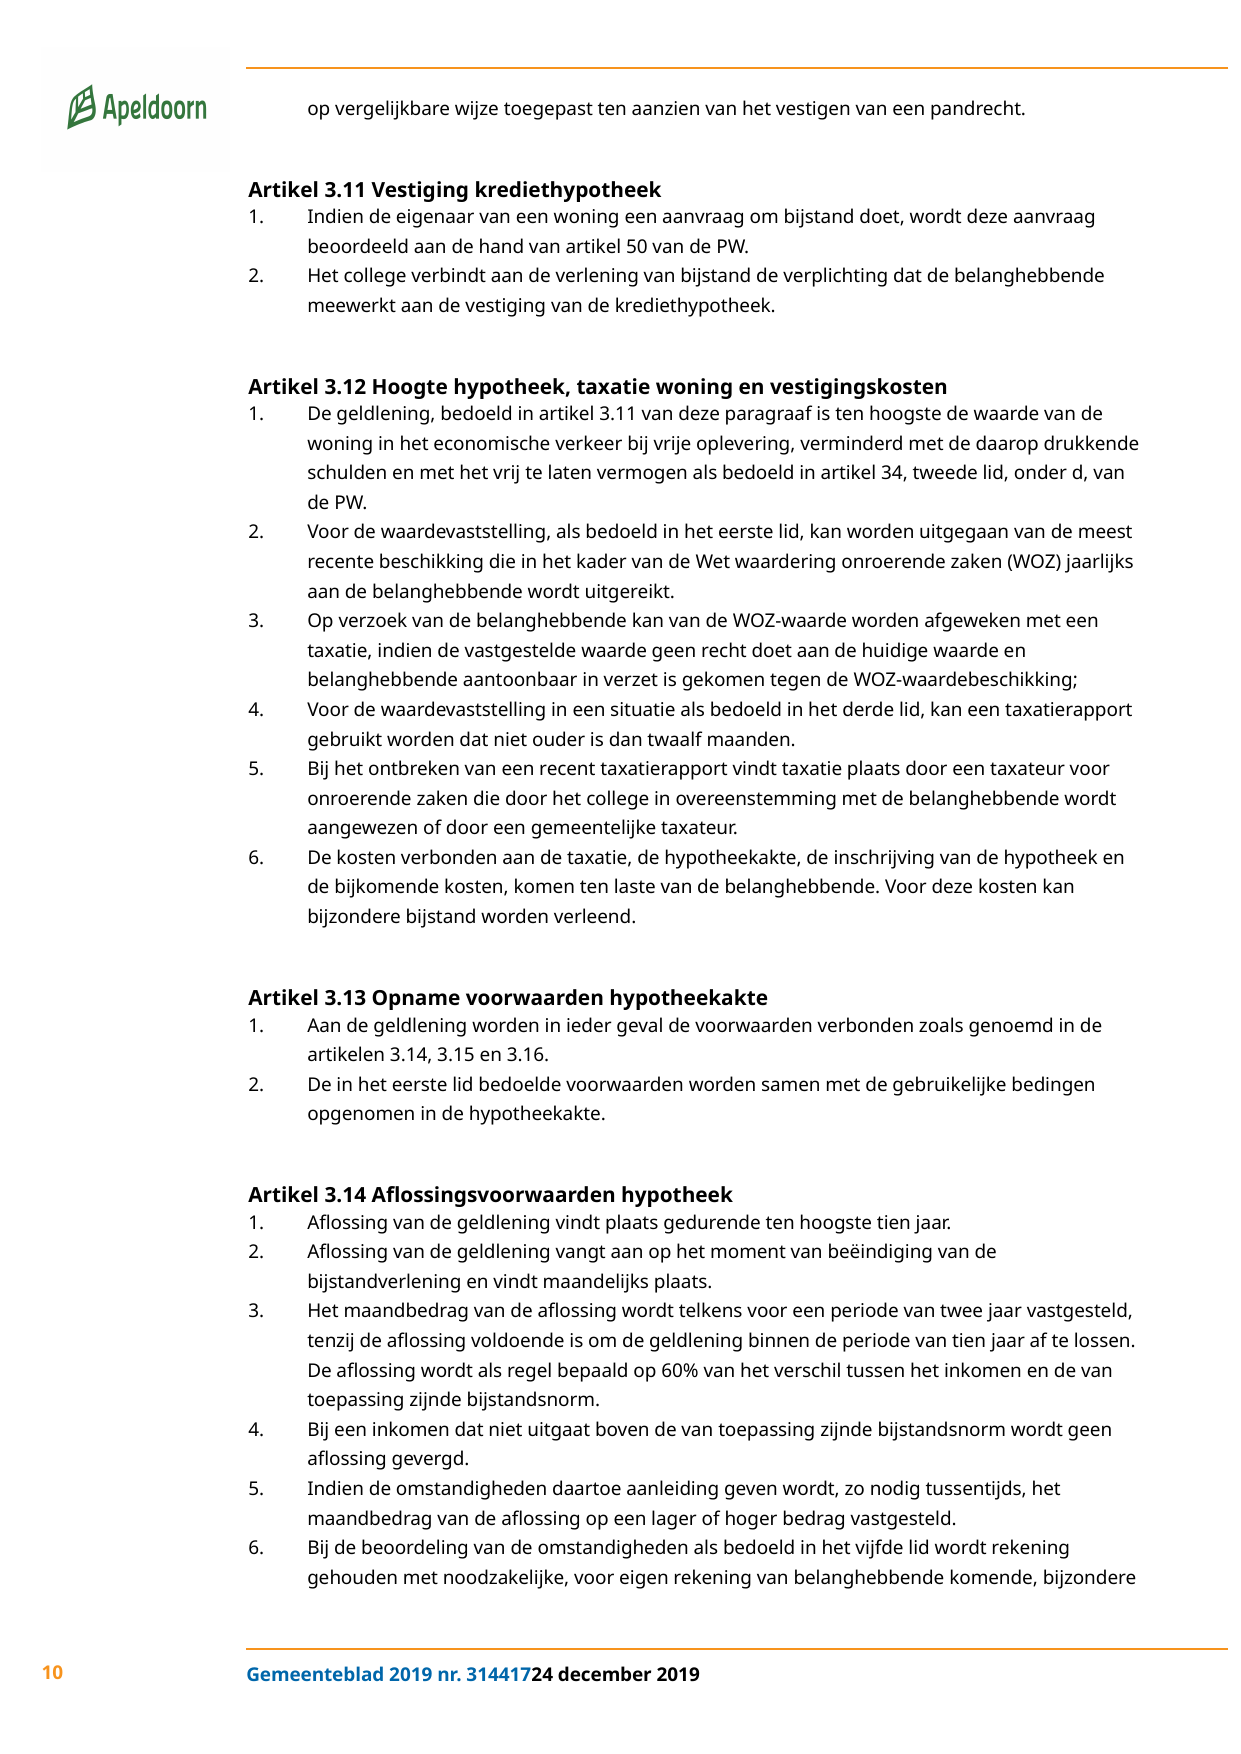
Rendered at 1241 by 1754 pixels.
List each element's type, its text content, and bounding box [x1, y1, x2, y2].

list De geldlening, bedoeld in artikel 3.11 van deze paragraaf is ten hoogste de waarde van de woning in het economische verkeer bij vrije oplevering, verminderd met de daarop drukkende schulden en met het vrij te laten vermogen als bedoeld in artikel 34, tweede lid, onder d, van de PW. [248, 400, 1152, 515]
list Bij de beoordeling van de omstandigheden als bedoeld in het vijfde lid wordt rekening gehouden met noodzakelijke, voor eigen rekening van belanghebbende komende, bijzondere [248, 1534, 1152, 1590]
list Op verzoek van de belanghebbende kan van de WOZ-waarde worden afgeweken met een taxatie, indien de vastgestelde waarde geen recht doet aan de huidige waarde en belanghebbende aantoonbaar in verzet is gekomen tegen de WOZ-waardebeschikking; [248, 607, 1152, 692]
list De in het eerste lid bedoelde voorwaarden worden samen met de gebruikelijke bedingen opgenomen in de hypotheekakte. [248, 1071, 1152, 1126]
list Indien de omstandigheden daartoe aanleiding geven wordt, zo nodig tussentijds, het maandbedrag van de aflossing op een lager of hoger bedrag vastgesteld. [248, 1475, 1152, 1531]
list Aflossing van de geldlening vangt aan op het moment van beëindiging van de bijstandverlening en vindt maandelijks plaats. [248, 1238, 1152, 1294]
list De kosten verbonden aan de taxatie, de hypotheekakte, de inschrijving van de hypotheek en de bijkomende kosten, komen ten laste van de belanghebbende. Voor deze kosten kan bijzondere bijstand worden verleend. [248, 844, 1152, 929]
text Artikel 3.13 Opname voorwaarden hypotheekakte [248, 983, 1152, 1012]
list Bij het ontbreken van een recent taxatierapport vindt taxatie plaats door een taxateur voor onroerende zaken die door het college in overeenstemming met de belanghebbende wordt aangewezen of door een gemeentelijke taxateur. [248, 755, 1152, 840]
list Bij een inkomen dat niet uitgaat boven de van toepassing zijnde bijstandsnorm wordt geen aflossing gevergd. [248, 1416, 1152, 1471]
list Indien de eigenaar van een woning een aanvraag om bijstand doet, wordt deze aanvraag beoordeeld aan de hand van artikel 50 van de PW. [248, 203, 1152, 258]
list Voor de waardevaststelling, als bedoeld in het eerste lid, kan worden uitgegaan van de meest recente beschikking die in het kader van de Wet waardering onroerende zaken (WOZ) jaarlijks aan de belanghebbende wordt uitgereikt. [248, 519, 1152, 604]
text Artikel 3.11 Vestiging krediethypotheek [248, 175, 1152, 203]
list op vergelijkbare wijze toegepast ten aanzien van het vestigen van een pandrecht. [248, 95, 1152, 121]
list Het maandbedrag van de aflossing wordt telkens voor een periode van twee jaar vastgesteld, tenzij de aflossing voldoende is om de geldlening binnen de periode van tien jaar af te lossen. De aflossing wordt als regel bepaald op 60% van het verschil tussen het inkomen en de van toepassing zijnde bijstandsnorm. [248, 1298, 1152, 1412]
picture [41, 47, 231, 172]
text Artikel 3.14 Aflossingsvoorwaarden hypotheek [248, 1181, 1152, 1209]
list Voor de waardevaststelling in een situatie als bedoeld in het derde lid, kan een taxatierapport gebruikt worden dat niet ouder is dan twaalf maanden. [248, 696, 1152, 752]
list Aan de geldlening worden in ieder geval de voorwaarden verbonden zoals genoemd in de artikelen 3.14, 3.15 en 3.16. [248, 1012, 1152, 1067]
text Artikel 3.12 Hoogte hypotheek, taxatie woning en vestigingskosten [248, 372, 1152, 400]
list Aflossing van de geldlening vindt plaats gedurende ten hoogste tien jaar. [248, 1209, 1152, 1235]
list Het college verbindt aan de verlening van bijstand de verplichting dat de belanghebbende meewerkt aan de vestiging van de krediethypotheek. [248, 262, 1152, 318]
